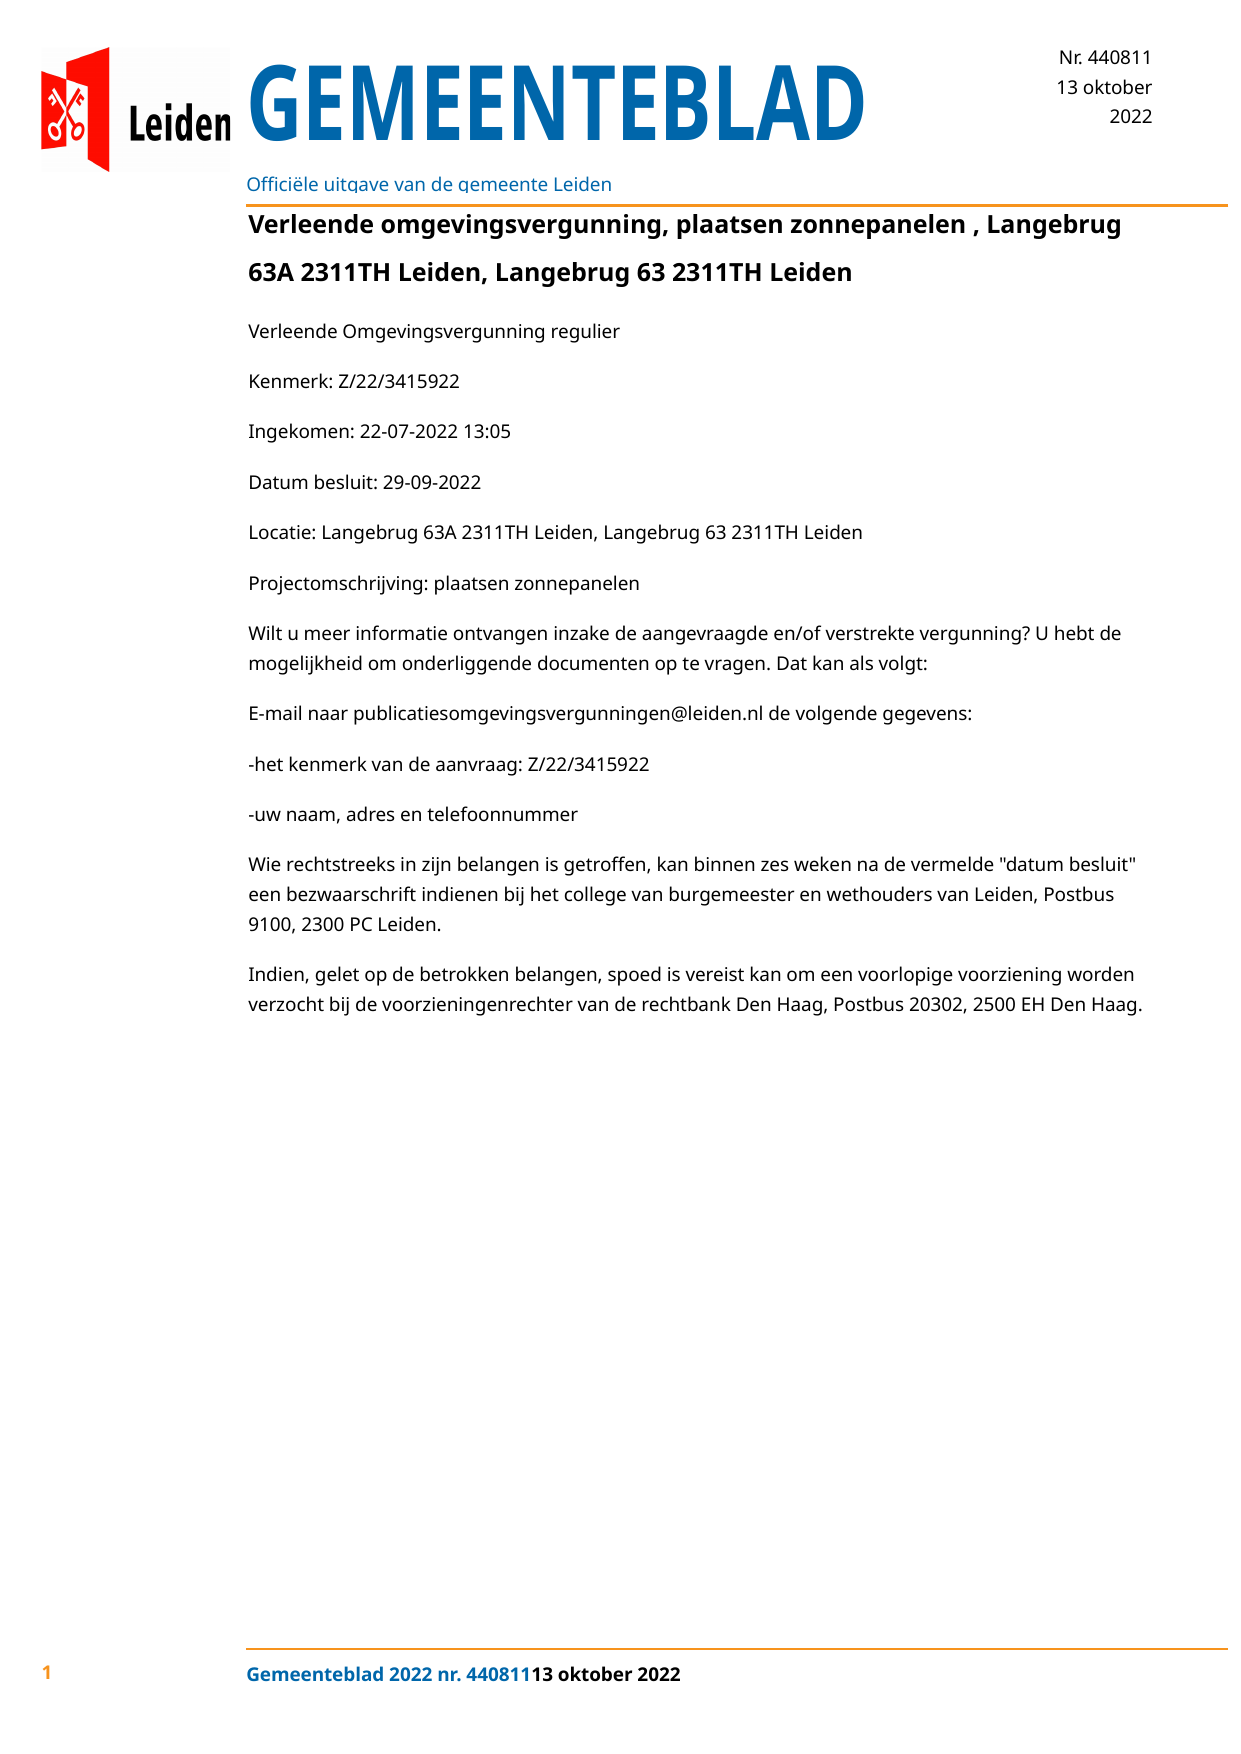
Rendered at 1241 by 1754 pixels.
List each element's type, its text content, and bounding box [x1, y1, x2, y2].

text Wilt u meer informatie ontvangen inzake de aangevraagde en/of verstrekte vergunning? U hebt de mogelijkheid om onderliggende documenten op te vragen. Dat kan als volgt: [248, 620, 1152, 676]
text Projectomschrijving: plaatsen zonnepanelen [248, 570, 1152, 596]
text Kenmerk: Z/22/3415922 [248, 368, 1152, 394]
text E-mail naar publicatiesomgevingsvergunningen@leiden.nl de volgende gegevens: [248, 700, 1152, 726]
text Ingekomen: 22-07-2022 13:05 [248, 419, 1152, 444]
text Datum besluit: 29-09-2022 [248, 469, 1152, 495]
text -het kenmerk van de aanvraag: Z/22/3415922 [248, 751, 1152, 777]
text Locatie: Langebrug 63A 2311TH Leiden, Langebrug 63 2311TH Leiden [248, 519, 1152, 545]
text Indien, gelet op de betrokken belangen, spoed is vereist kan om een voorlopige voorziening worden verzocht bij de voorzieningenrechter van de rechtbank Den Haag, Postbus 20302, 2500 EH Den Haag. [248, 961, 1152, 1017]
text Wie rechtstreeks in zijn belangen is getroffen, kan binnen zes weken na de vermelde "datum besluit" een bezwaarschrift indienen bij het college van burgemeester en wethouders van Leiden, Postbus 9100, 2300 PC Leiden. [248, 852, 1152, 937]
text -uw naam, adres en telefoonnummer [248, 801, 1152, 827]
text Verleende omgevingsvergunning, plaatsen zonnepanelen , Langebrug 63A 2311TH Leiden, Langebrug 63 2311TH Leiden [248, 207, 1152, 288]
text Verleende Omgevingsvergunning regulier [248, 318, 1152, 344]
picture [41, 47, 231, 172]
